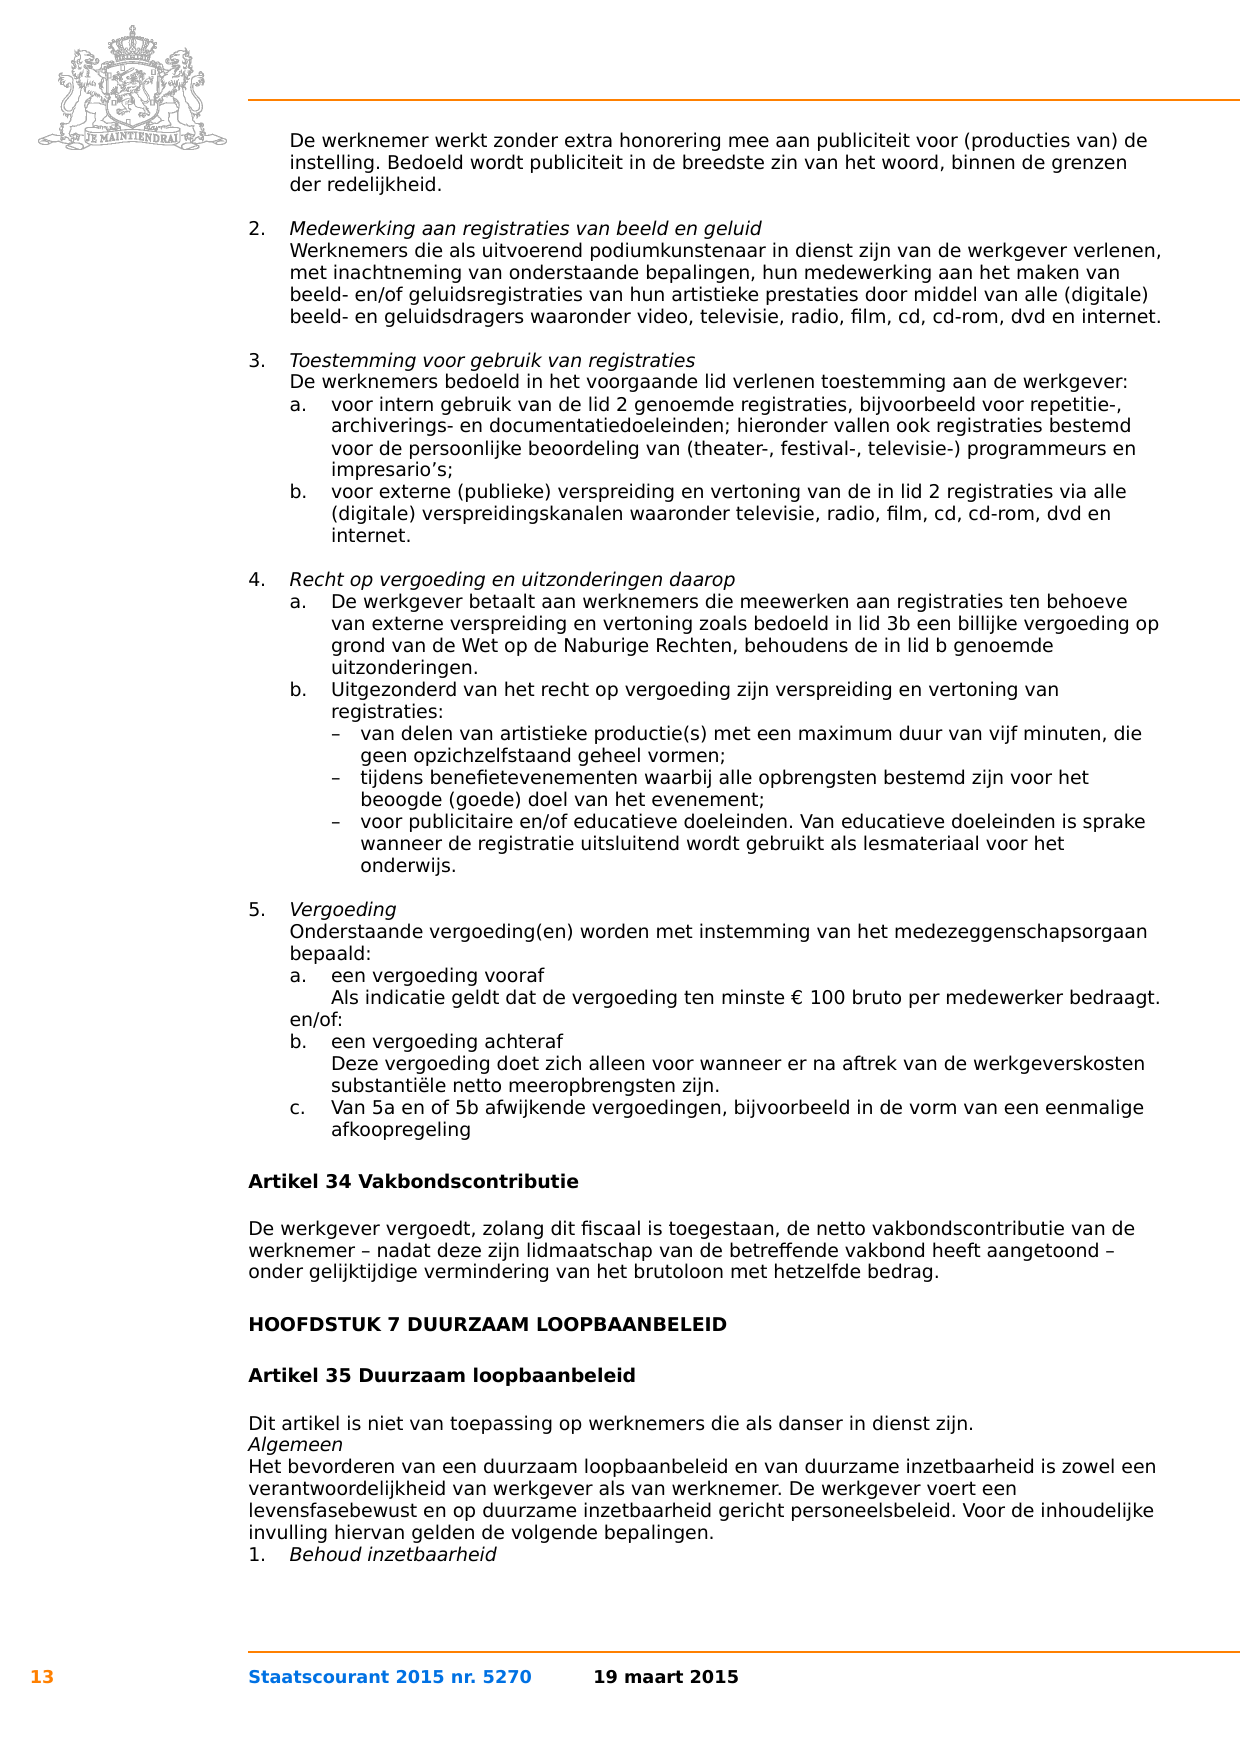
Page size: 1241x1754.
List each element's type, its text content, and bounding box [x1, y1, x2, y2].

text 4. Recht op vergoeding en uitzonderingen daarop [248, 569, 1163, 591]
text Algemeen [248, 1434, 1163, 1456]
text a. voor intern gebruik van de lid 2 genoemde registraties, bijvoorbeeld voor repetitie-, archiverings- en documentatiedoeleinden; hieronder vallen ook registraties bestemd voor de persoonlijke beoordeling van (theater-, festival-, televisie-) programmeurs en impresario’s; [289, 393, 1163, 481]
subtitle HOOFDSTUK 7 DUURZAAM LOOPBAANBELEID [248, 1313, 1163, 1335]
text b. een vergoeding achteraf [289, 1031, 1163, 1053]
text 3. Toestemming voor gebruik van registraties [248, 349, 1163, 371]
text Werknemers die als uitvoerend podiumkunstenaar in dienst zijn van de werkgever verlenen, met inachtneming van onderstaande bepalingen, hun medewerking aan het maken van beeld- en/of geluidsregistraties van hun artistieke prestaties door middel van alle (digitale) beeld- en geluidsdragers waaronder video, televisie, radio, film, cd, cd-rom, dvd en internet. [289, 240, 1163, 328]
text 5. Vergoeding [248, 899, 1163, 921]
text De werknemer werkt zonder extra honorering mee aan publiciteit voor (producties van) de instelling. Bedoeld wordt publiciteit in de breedste zin van het woord, binnen de grenzen der redelijkheid. [289, 130, 1163, 196]
text Deze vergoeding doet zich alleen voor wanneer er na aftrek van de werkgeverskosten substantiële netto meeropbrengsten zijn. [331, 1053, 1163, 1097]
text – voor publicitaire en/of educatieve doeleinden. Van educatieve doeleinden is sprake wanneer de registratie uitsluitend wordt gebruikt als lesmateriaal voor het onderwijs. [331, 811, 1163, 877]
text Als indicatie geldt dat de vergoeding ten minste € 100 bruto per medewerker bedraagt. [331, 987, 1163, 1009]
subtitle Artikel 34 Vakbondscontributie [248, 1171, 1163, 1192]
text b. voor externe (publieke) verspreiding en vertoning van de in lid 2 registraties via alle (digitale) verspreidingskanalen waaronder televisie, radio, film, cd, cd-rom, dvd en internet. [289, 481, 1163, 547]
text en/of: [289, 1009, 1163, 1031]
text c. Van 5a en of 5b afwijkende vergoedingen, bijvoorbeeld in de vorm van een eenmalige afkoopregeling [289, 1097, 1163, 1141]
subtitle Artikel 35 Duurzaam loopbaanbeleid [248, 1365, 1163, 1387]
text 2. Medewerking aan registraties van beeld en geluid [248, 218, 1163, 240]
text – van delen van artistieke productie(s) met een maximum duur van vijf minuten, die geen opzichzelfstaand geheel vormen; [331, 723, 1163, 767]
text Dit artikel is niet van toepassing op werknemers die als danser in dienst zijn. [248, 1412, 1163, 1434]
text b. Uitgezonderd van het recht op vergoeding zijn verspreiding en vertoning van registraties: [289, 679, 1163, 723]
text 1. Behoud inzetbaarheid [248, 1544, 1163, 1566]
text De werknemers bedoeld in het voorgaande lid verlenen toestemming aan de werkgever: [289, 371, 1163, 393]
text a. De werkgever betaalt aan werknemers die meewerken aan registraties ten behoeve van externe verspreiding en vertoning zoals bedoeld in lid 3b een billijke vergoeding op grond van de Wet op de Naburige Rechten, behoudens de in lid b genoemde uitzonderingen. [289, 591, 1163, 679]
text De werkgever vergoedt, zolang dit fiscaal is toegestaan, de netto vakbondscontributie van de werknemer – nadat deze zijn lidmaatschap van de betreffende vakbond heeft aangetoond – onder gelijktijdige vermindering van het brutoloon met hetzelfde bedrag. [248, 1217, 1163, 1283]
picture [38, 25, 227, 150]
text Het bevorderen van een duurzaam loopbaanbeleid en van duurzame inzetbaarheid is zowel een verantwoordelijkheid van werkgever als van werknemer. De werkgever voert een levensfasebewust en op duurzame inzetbaarheid gericht personeelsbeleid. Voor de inhoudelijke invulling hiervan gelden de volgende bepalingen. [248, 1456, 1163, 1544]
text Onderstaande vergoeding(en) worden met instemming van het medezeggenschapsorgaan bepaald: [289, 921, 1163, 965]
text – tijdens benefietevenementen waarbij alle opbrengsten bestemd zijn voor het beoogde (goede) doel van het evenement; [331, 767, 1163, 811]
text a. een vergoeding vooraf [289, 965, 1163, 987]
